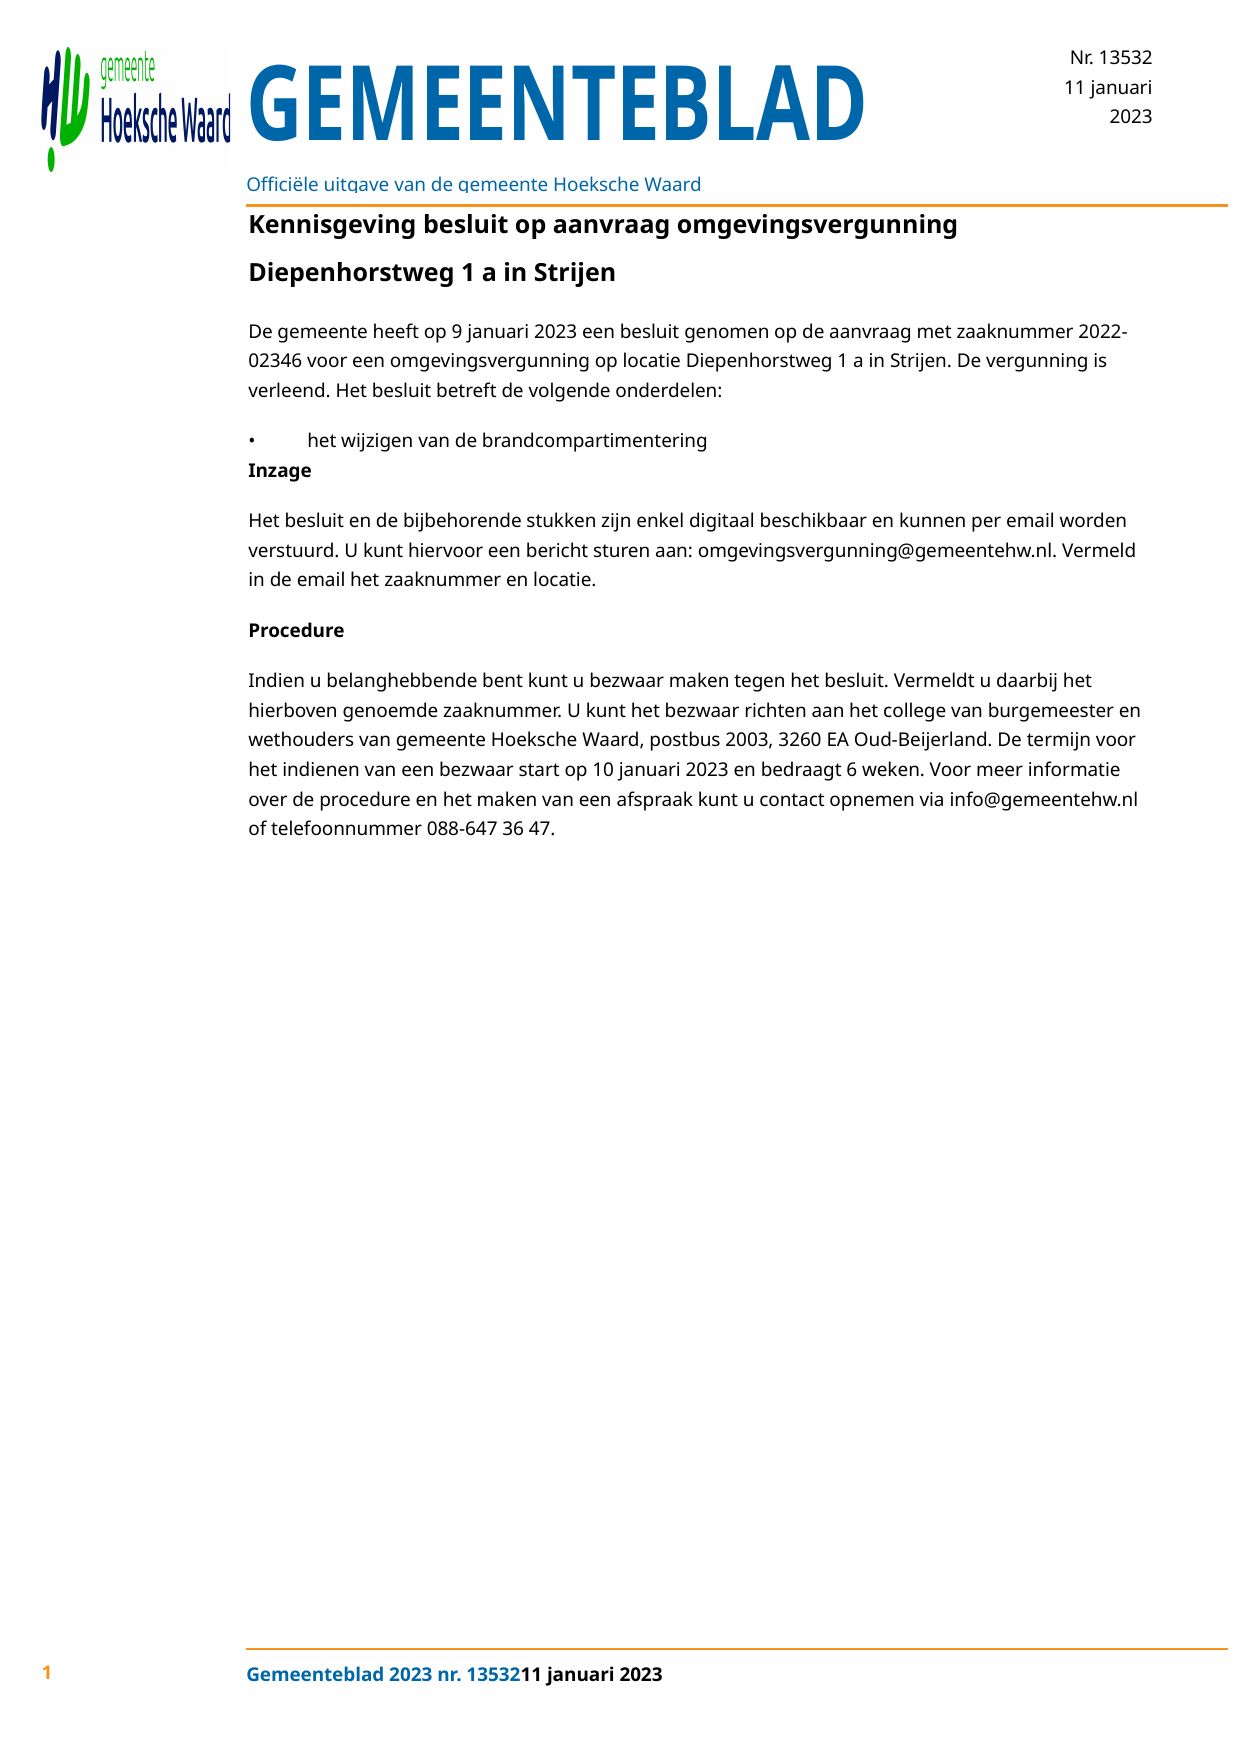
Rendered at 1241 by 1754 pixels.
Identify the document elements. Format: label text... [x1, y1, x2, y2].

picture [41, 47, 231, 172]
text Inzage [248, 457, 1152, 483]
text Procedure [248, 617, 1152, 643]
text Indien u belanghebbende bent kunt u bezwaar maken tegen het besluit. Vermeldt u daarbij het hierboven genoemde zaaknummer. U kunt het bezwaar richten aan het college van burgemeester en wethouders van gemeente Hoeksche Waard, postbus 2003, 3260 EA Oud-Beijerland. De termijn voor het indienen van een bezwaar start op 10 januari 2023 en bedraagt 6 weken. Voor meer informatie over de procedure en het maken van een afspraak kunt u contact opnemen via info@gemeentehw.nl of telefoonnummer 088-647 36 47. [248, 667, 1152, 841]
list het wijzigen van de brandcompartimentering [248, 427, 1152, 453]
text Kennisgeving besluit op aanvraag omgevingsvergunning Diepenhorstweg 1 a in Strijen [248, 207, 1152, 288]
text De gemeente heeft op 9 januari 2023 een besluit genomen op de aanvraag met zaaknummer 2022-02346 voor een omgevingsvergunning op locatie Diepenhorstweg 1 a in Strijen. De vergunning is verleend. Het besluit betreft de volgende onderdelen: [248, 318, 1152, 403]
text Het besluit en de bijbehorende stukken zijn enkel digitaal beschikbaar en kunnen per email worden verstuurd. U kunt hiervoor een bericht sturen aan: omgevingsvergunning@gemeentehw.nl. Vermeld in de email het zaaknummer en locatie. [248, 507, 1152, 592]
